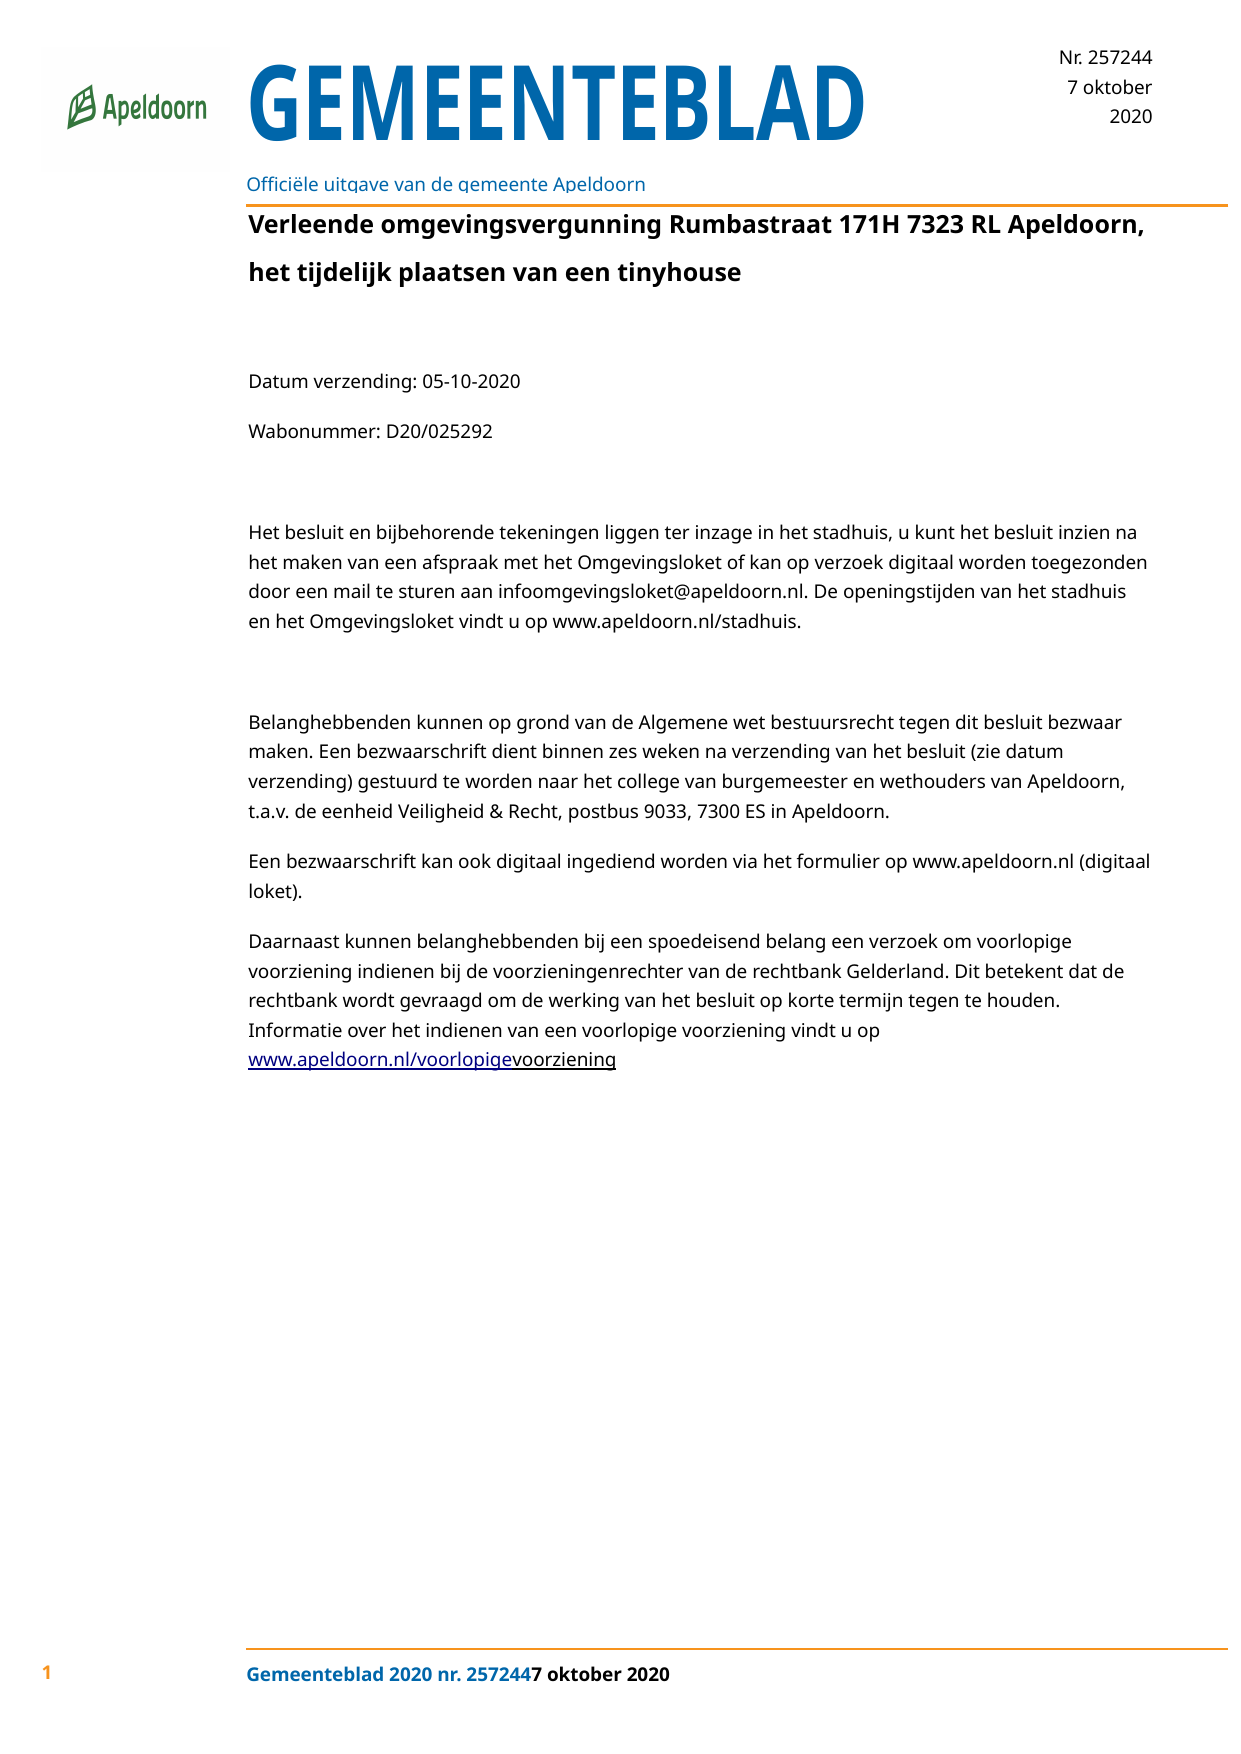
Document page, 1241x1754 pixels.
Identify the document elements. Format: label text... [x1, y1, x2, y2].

text Het besluit en bijbehorende tekeningen liggen ter inzage in het stadhuis, u kunt het besluit inzien na het maken van een afspraak met het Omgevingsloket of kan op verzoek digitaal worden toegezonden door een mail te sturen aan infoomgevingsloket@apeldoorn.nl. De openingstijden van het stadhuis en het Omgevingsloket vindt u op www.apeldoorn.nl/stadhuis. [248, 519, 1152, 634]
text Verleende omgevingsvergunning Rumbastraat 171H 7323 RL Apeldoorn, het tijdelijk plaatsen van een tinyhouse [248, 207, 1152, 288]
text Een bezwaarschrift kan ook digitaal ingediend worden via het formulier op www.apeldoorn.nl (digitaal loket). [248, 848, 1152, 904]
text Wabonummer: D20/025292 [248, 419, 1152, 444]
text Daarnaast kunnen belanghebbenden bij een spoedeisend belang een verzoek om voorlopige voorziening indienen bij de voorzieningenrechter van de rechtbank Gelderland. Dit betekent dat de rechtbank wordt gevraagd om de werking van het besluit op korte termijn tegen te houden. Informatie over het indienen van een voorlopige voorziening vindt u op www.apeldoorn.nl/voorlopigevoorziening [248, 928, 1152, 1072]
picture [41, 47, 231, 172]
text Datum verzending: 05-10-2020 [248, 368, 1152, 394]
text Belanghebbenden kunnen op grond van de Algemene wet bestuursrecht tegen dit besluit bezwaar maken. Een bezwaarschrift dient binnen zes weken na verzending van het besluit (zie datum verzending) gestuurd te worden naar het college van burgemeester en wethouders van Apeldoorn, t.a.v. de eenheid Veiligheid & Recht, postbus 9033, 7300 ES in Apeldoorn. [248, 709, 1152, 824]
